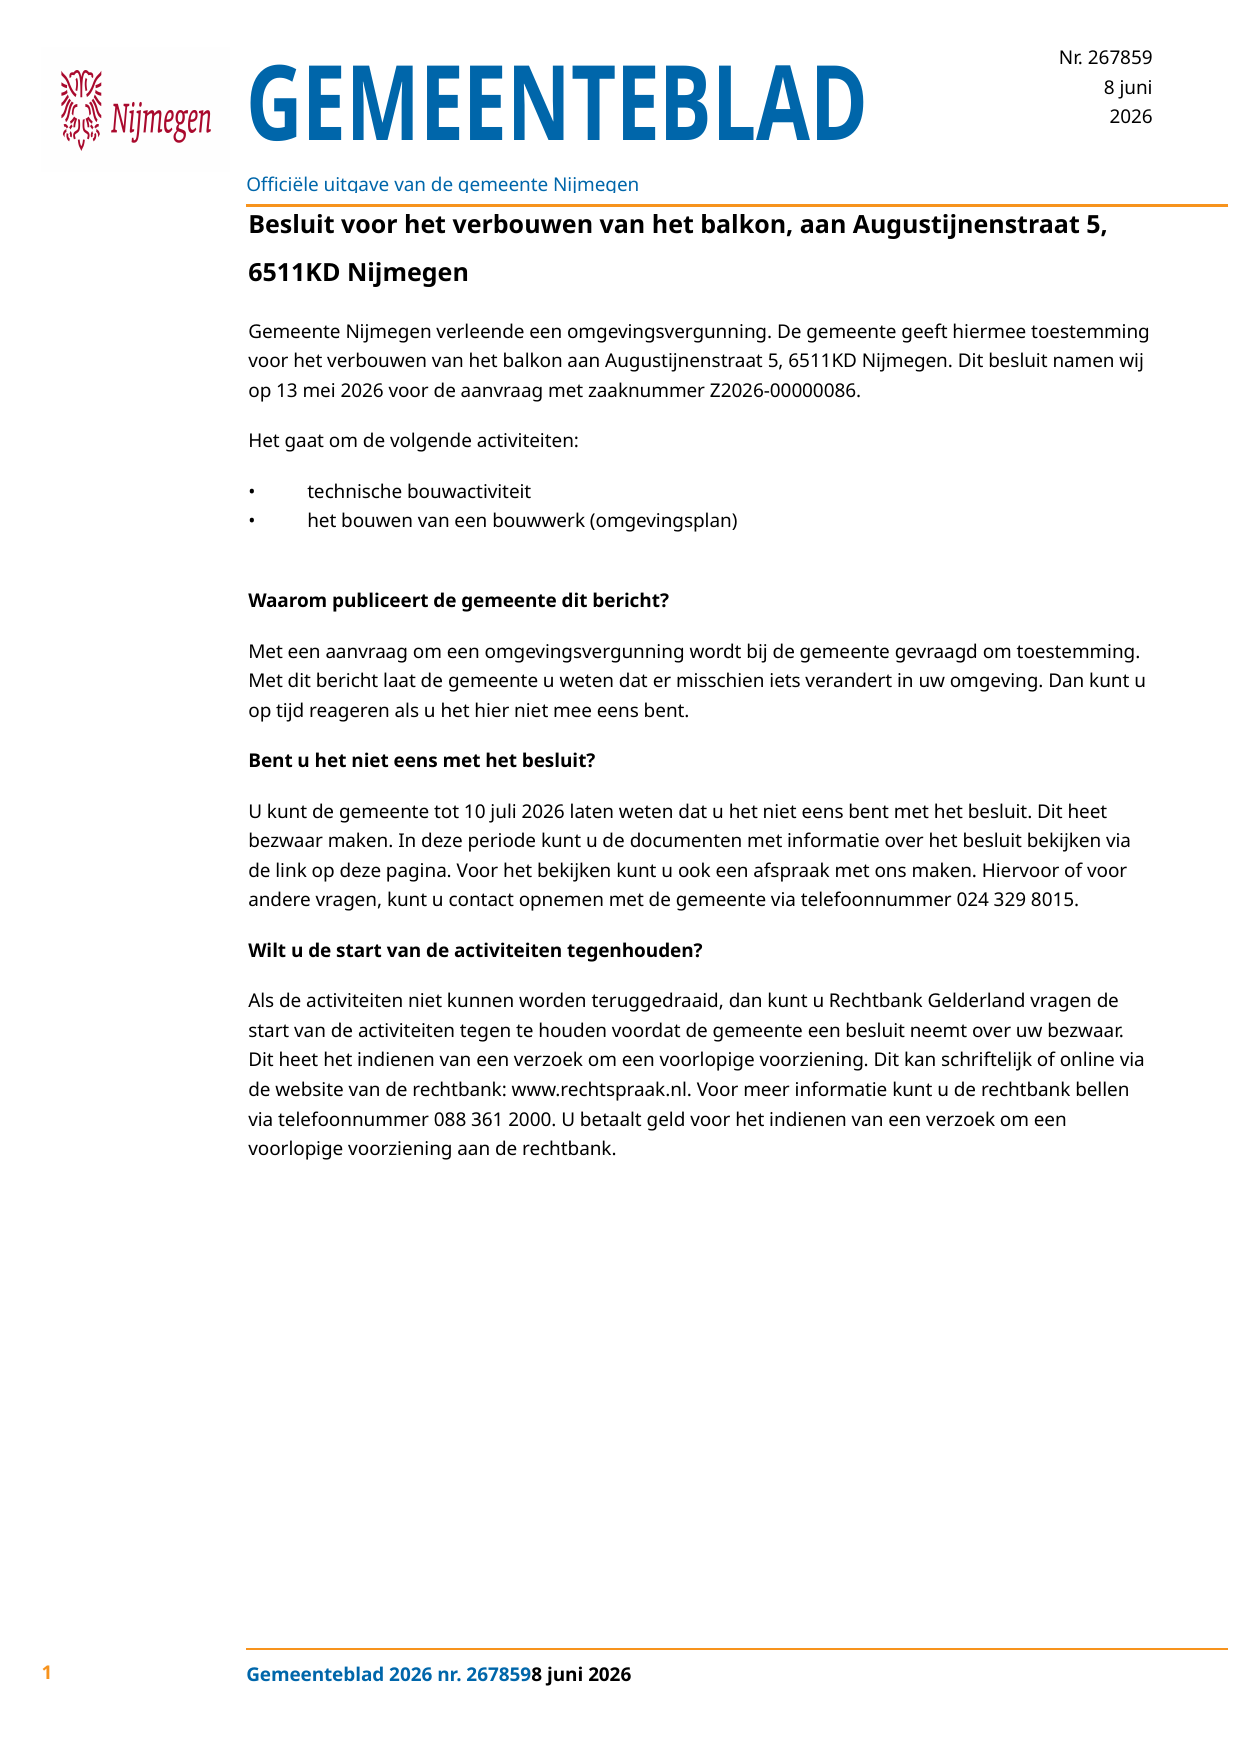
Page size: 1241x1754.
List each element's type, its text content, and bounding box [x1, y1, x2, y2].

list technische bouwactiviteit [248, 478, 1152, 504]
text Als de activiteiten niet kunnen worden teruggedraaid, dan kunt u Rechtbank Gelderland vragen de start van de activiteiten tegen te houden voordat de gemeente een besluit neemt over uw bezwaar. Dit heet het indienen van een verzoek om een voorlopige voorziening. Dit kan schriftelijk of online via de website van de rechtbank: www.rechtspraak.nl. Voor meer informatie kunt u de rechtbank bellen via telefoonnummer 088 361 2000. U betaalt geld voor het indienen van een verzoek om een voorlopige voorziening aan de rechtbank. [248, 987, 1152, 1161]
text Met een aanvraag om een omgevingsvergunning wordt bij de gemeente gevraagd om toestemming. Met dit bericht laat de gemeente u weten dat er misschien iets verandert in uw omgeving. Dan kunt u op tijd reageren als u het hier niet mee eens bent. [248, 638, 1152, 723]
text Besluit voor het verbouwen van het balkon, aan Augustijnenstraat 5, 6511KD Nijmegen [248, 207, 1152, 288]
text Bent u het niet eens met het besluit? [248, 747, 1152, 773]
text Gemeente Nijmegen verleende een omgevingsvergunning. De gemeente geeft hiermee toestemming voor het verbouwen van het balkon aan Augustijnenstraat 5, 6511KD Nijmegen. Dit besluit namen wij op 13 mei 2026 voor de aanvraag met zaaknummer Z2026-00000086. [248, 318, 1152, 403]
text Het gaat om de volgende activiteiten: [248, 427, 1152, 453]
list het bouwen van een bouwwerk (omgevingsplan) [248, 507, 1152, 533]
text Waarom publiceert de gemeente dit bericht? [248, 587, 1152, 613]
picture [41, 47, 231, 172]
text Wilt u de start van de activiteiten tegenhouden? [248, 937, 1152, 963]
text U kunt de gemeente tot 10 juli 2026 laten weten dat u het niet eens bent met het besluit. Dit heet bezwaar maken. In deze periode kunt u de documenten met informatie over het besluit bekijken via de link op deze pagina. Voor het bekijken kunt u ook een afspraak met ons maken. Hiervoor of voor andere vragen, kunt u contact opnemen met de gemeente via telefoonnummer 024 329 8015. [248, 798, 1152, 912]
